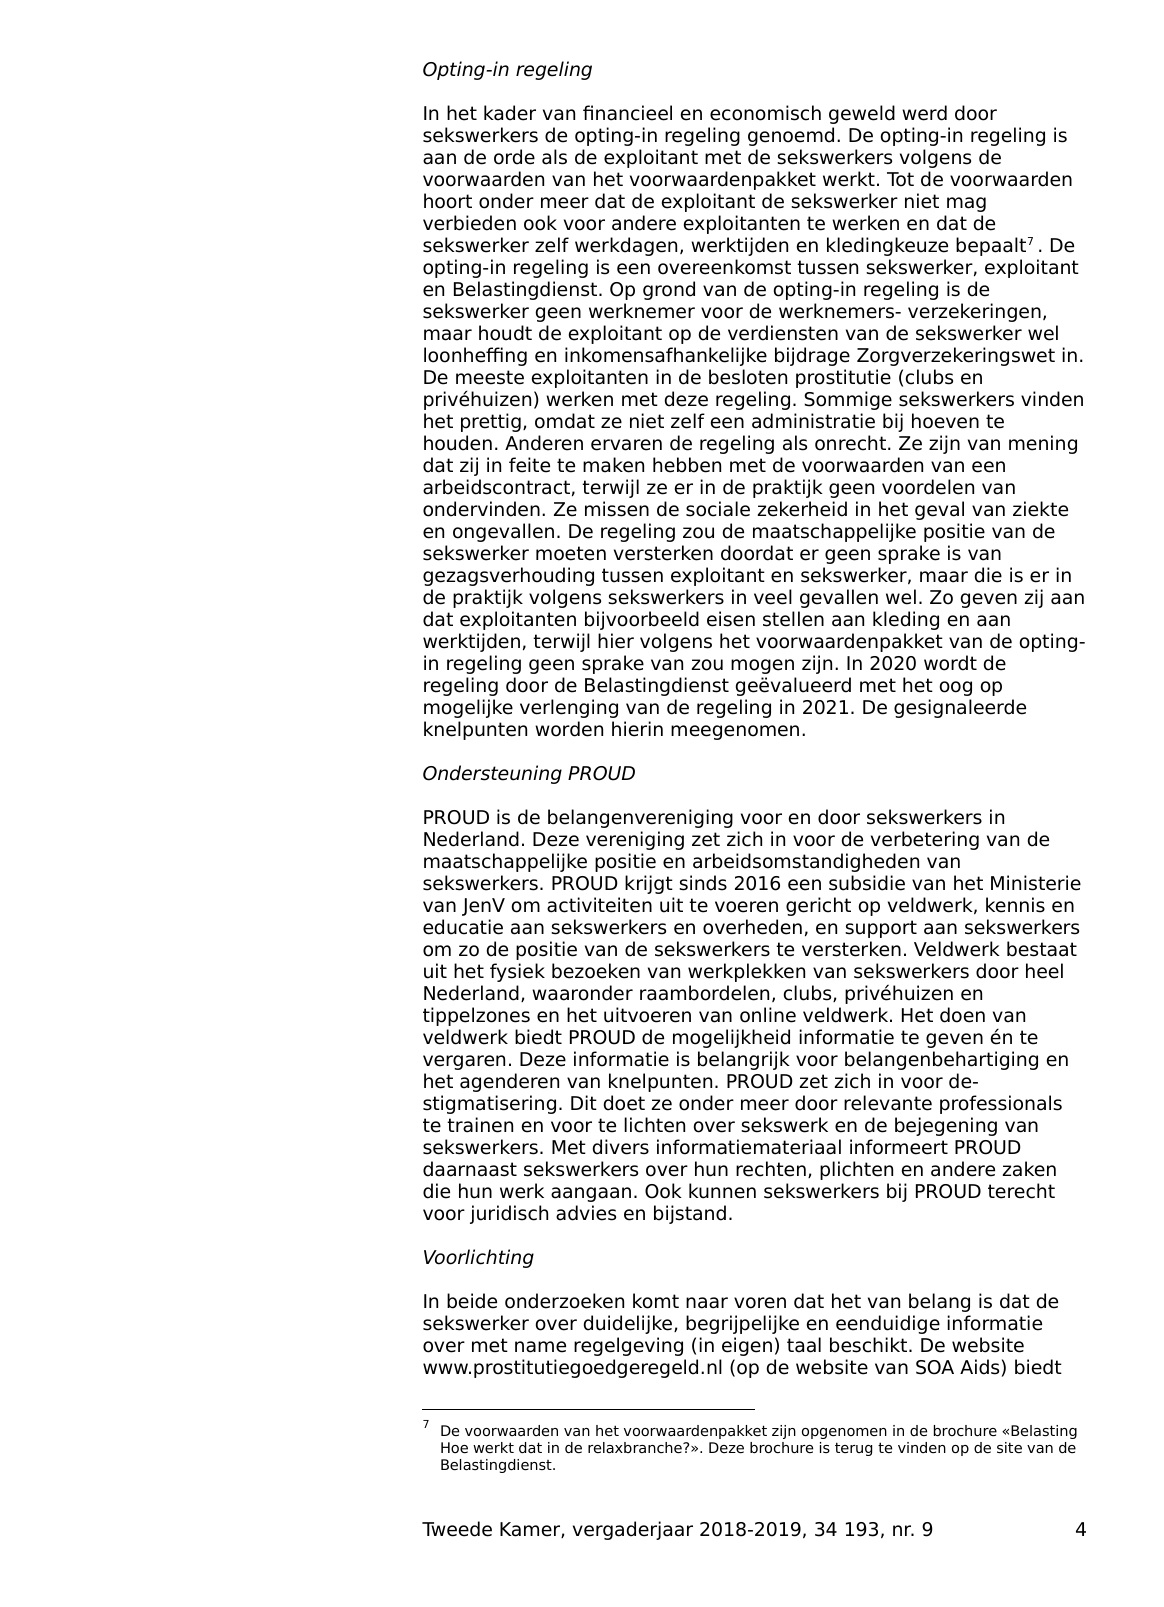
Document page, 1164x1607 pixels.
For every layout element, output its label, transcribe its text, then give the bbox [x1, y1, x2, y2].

subtitle Voorlichting [422, 1247, 1087, 1269]
subtitle Opting-in regeling [422, 59, 1087, 81]
subtitle Ondersteuning PROUD [422, 763, 1087, 785]
text De voorwaarden van het voorwaardenpakket zijn opgenomen in de brochure «Belasting Hoe werkt dat in de relaxbranche?». Deze brochure is terug te vinden op de site van de Belastingdienst. [422, 1418, 1087, 1474]
text In beide onderzoeken komt naar voren dat het van belang is dat de sekswerker over duidelijke, begrijpelijke en eenduidige informatie over met name regelgeving (in eigen) taal beschikt. De website www.prostitutiegoedgeregeld.nl (op de website van SOA Aids) biedt [422, 1291, 1087, 1379]
text In het kader van financieel en economisch geweld werd door sekswerkers de opting-in regeling genoemd. De opting-in regeling is aan de orde als de exploitant met de sekswerkers volgens de voorwaarden van het voorwaardenpakket werkt. Tot de voorwaarden hoort onder meer dat de exploitant de sekswerker niet mag verbieden ook voor andere exploitanten te werken en dat de sekswerker zelf werkdagen, werktijden en kledingkeuze bepaalt. De opting-in regeling is een overeenkomst tussen sekswerker, exploitant en Belastingdienst. Op grond van de opting-in regeling is de sekswerker geen werknemer voor de werknemers- verzekeringen, maar houdt de exploitant op de verdiensten van de sekswerker wel loonheffing en inkomensafhankelijke bijdrage Zorgverzekeringswet in. De meeste exploitanten in de besloten prostitutie (clubs en privéhuizen) werken met deze regeling. Sommige sekswerkers vinden het prettig, omdat ze niet zelf een administratie bij hoeven te houden. Anderen ervaren de regeling als onrecht. Ze zijn van mening dat zij in feite te maken hebben met de voorwaarden van een arbeidscontract, terwijl ze er in de praktijk geen voordelen van ondervinden. Ze missen de sociale zekerheid in het geval van ziekte en ongevallen. De regeling zou de maatschappelijke positie van de sekswerker moeten versterken doordat er geen sprake is van gezagsverhouding tussen exploitant en sekswerker, maar die is er in de praktijk volgens sekswerkers in veel gevallen wel. Zo geven zij aan dat exploitanten bijvoorbeeld eisen stellen aan kleding en aan werktijden, terwijl hier volgens het voorwaardenpakket van de opting-in regeling geen sprake van zou mogen zijn. In 2020 wordt de regeling door de Belastingdienst geëvalueerd met het oog op mogelijke verlenging van de regeling in 2021. De gesignaleerde knelpunten worden hierin meegenomen. [422, 103, 1087, 741]
text PROUD is de belangenvereniging voor en door sekswerkers in Nederland. Deze vereniging zet zich in voor de verbetering van de maatschappelijke positie en arbeidsomstandigheden van sekswerkers. PROUD krijgt sinds 2016 een subsidie van het Ministerie van JenV om activiteiten uit te voeren gericht op veldwerk, kennis en educatie aan sekswerkers en overheden, en support aan sekswerkers om zo de positie van de sekswerkers te versterken. Veldwerk bestaat uit het fysiek bezoeken van werkplekken van sekswerkers door heel Nederland, waaronder raambordelen, clubs, privéhuizen en tippelzones en het uitvoeren van online veldwerk. Het doen van veldwerk biedt PROUD de mogelijkheid informatie te geven én te vergaren. Deze informatie is belangrijk voor belangenbehartiging en het agenderen van knelpunten. PROUD zet zich in voor de-stigmatisering. Dit doet ze onder meer door relevante professionals te trainen en voor te lichten over sekswerk en de bejegening van sekswerkers. Met divers informatiemateriaal informeert PROUD daarnaast sekswerkers over hun rechten, plichten en andere zaken die hun werk aangaan. Ook kunnen sekswerkers bij PROUD terecht voor juridisch advies en bijstand. [422, 807, 1087, 1224]
